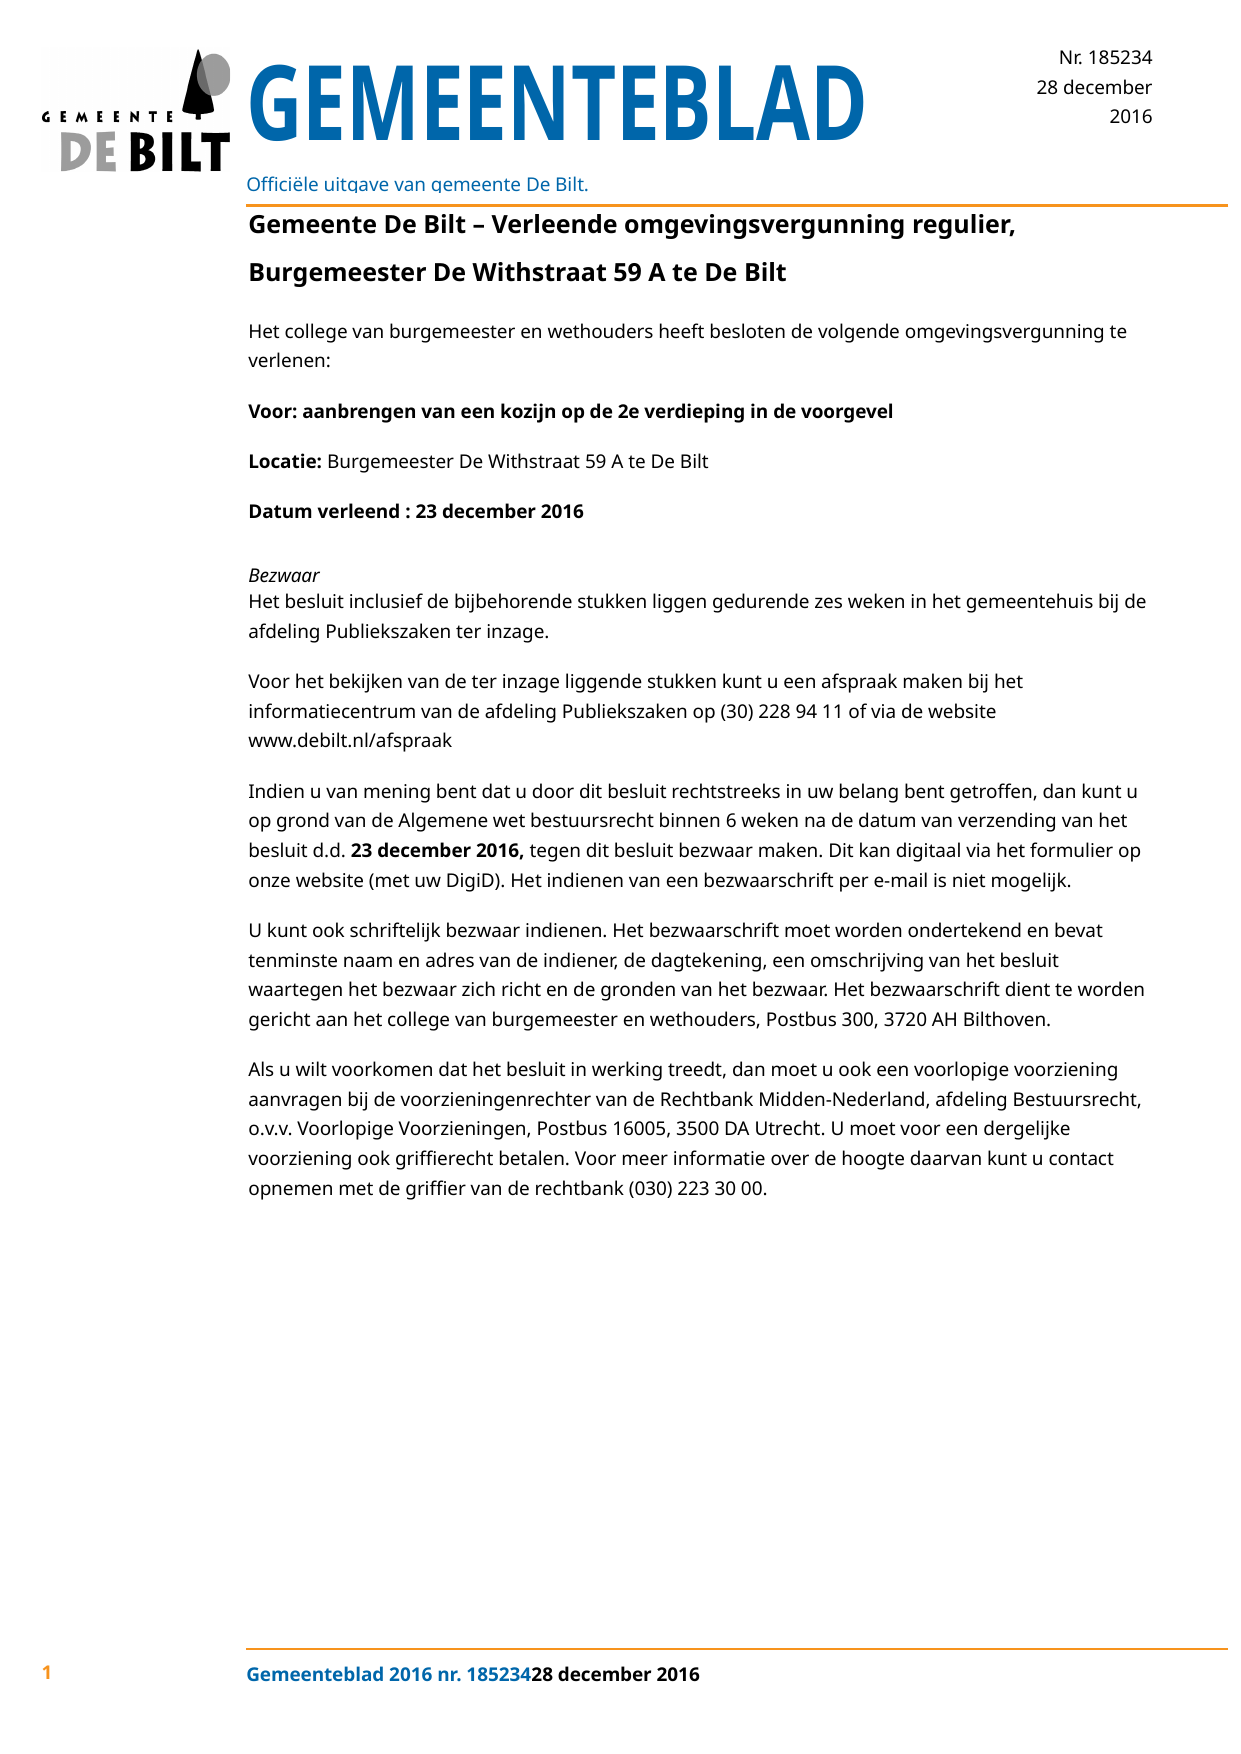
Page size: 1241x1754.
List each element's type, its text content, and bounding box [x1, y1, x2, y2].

text Datum verleend : 23 december 2016 [248, 499, 1152, 524]
text Voor het bekijken van de ter inzage liggende stukken kunt u een afspraak maken bij het informatiecentrum van de afdeling Publiekszaken op (30) 228 94 11 of via de website www.debilt.nl/afspraak [248, 668, 1152, 753]
text Als u wilt voorkomen dat het besluit in werking treedt, dan moet u ook een voorlopige voorziening aanvragen bij de voorzieningenrechter van de Rechtbank Midden-Nederland, afdeling Bestuursrecht, o.v.v. Voorlopige Voorzieningen, Postbus 16005, 3500 DA Utrecht. U moet voor een dergelijke voorziening ook griffierecht betalen. Voor meer informatie over de hoogte daarvan kunt u contact opnemen met de griffier van de rechtbank (030) 223 30 00. [248, 1056, 1152, 1200]
text Bezwaar [248, 563, 1152, 588]
text Indien u van mening bent dat u door dit besluit rechtstreeks in uw belang bent getroffen, dan kunt u op grond van de Algemene wet bestuursrecht binnen 6 weken na de datum van verzending van het besluit d.d. 23 december 2016, tegen dit besluit bezwaar maken. Dit kan digitaal via het formulier op onze website (met uw DigiD). Het indienen van een bezwaarschrift per e-mail is niet mogelijk. [248, 778, 1152, 892]
text Het college van burgemeester en wethouders heeft besloten de volgende omgevingsvergunning te verlenen: [248, 318, 1152, 373]
text Locatie: Burgemeester De Withstraat 59 A te De Bilt [248, 448, 1152, 474]
text Het besluit inclusief de bijbehorende stukken liggen gedurende zes weken in het gemeentehuis bij de afdeling Publiekszaken ter inzage. [248, 588, 1152, 644]
picture [41, 47, 231, 172]
text Voor: aanbrengen van een kozijn op de 2e verdieping in de voorgevel [248, 398, 1152, 424]
text U kunt ook schriftelijk bezwaar indienen. Het bezwaarschrift moet worden ondertekend en bevat tenminste naam en adres van de indiener, de dagtekening, een omschrijving van het besluit waartegen het bezwaar zich richt en de gronden van het bezwaar. Het bezwaarschrift dient te worden gericht aan het college van burgemeester en wethouders, Postbus 300, 3720 AH Bilthoven. [248, 917, 1152, 1032]
text Gemeente De Bilt – Verleende omgevingsvergunning regulier, Burgemeester De Withstraat 59 A te De Bilt [248, 207, 1152, 288]
